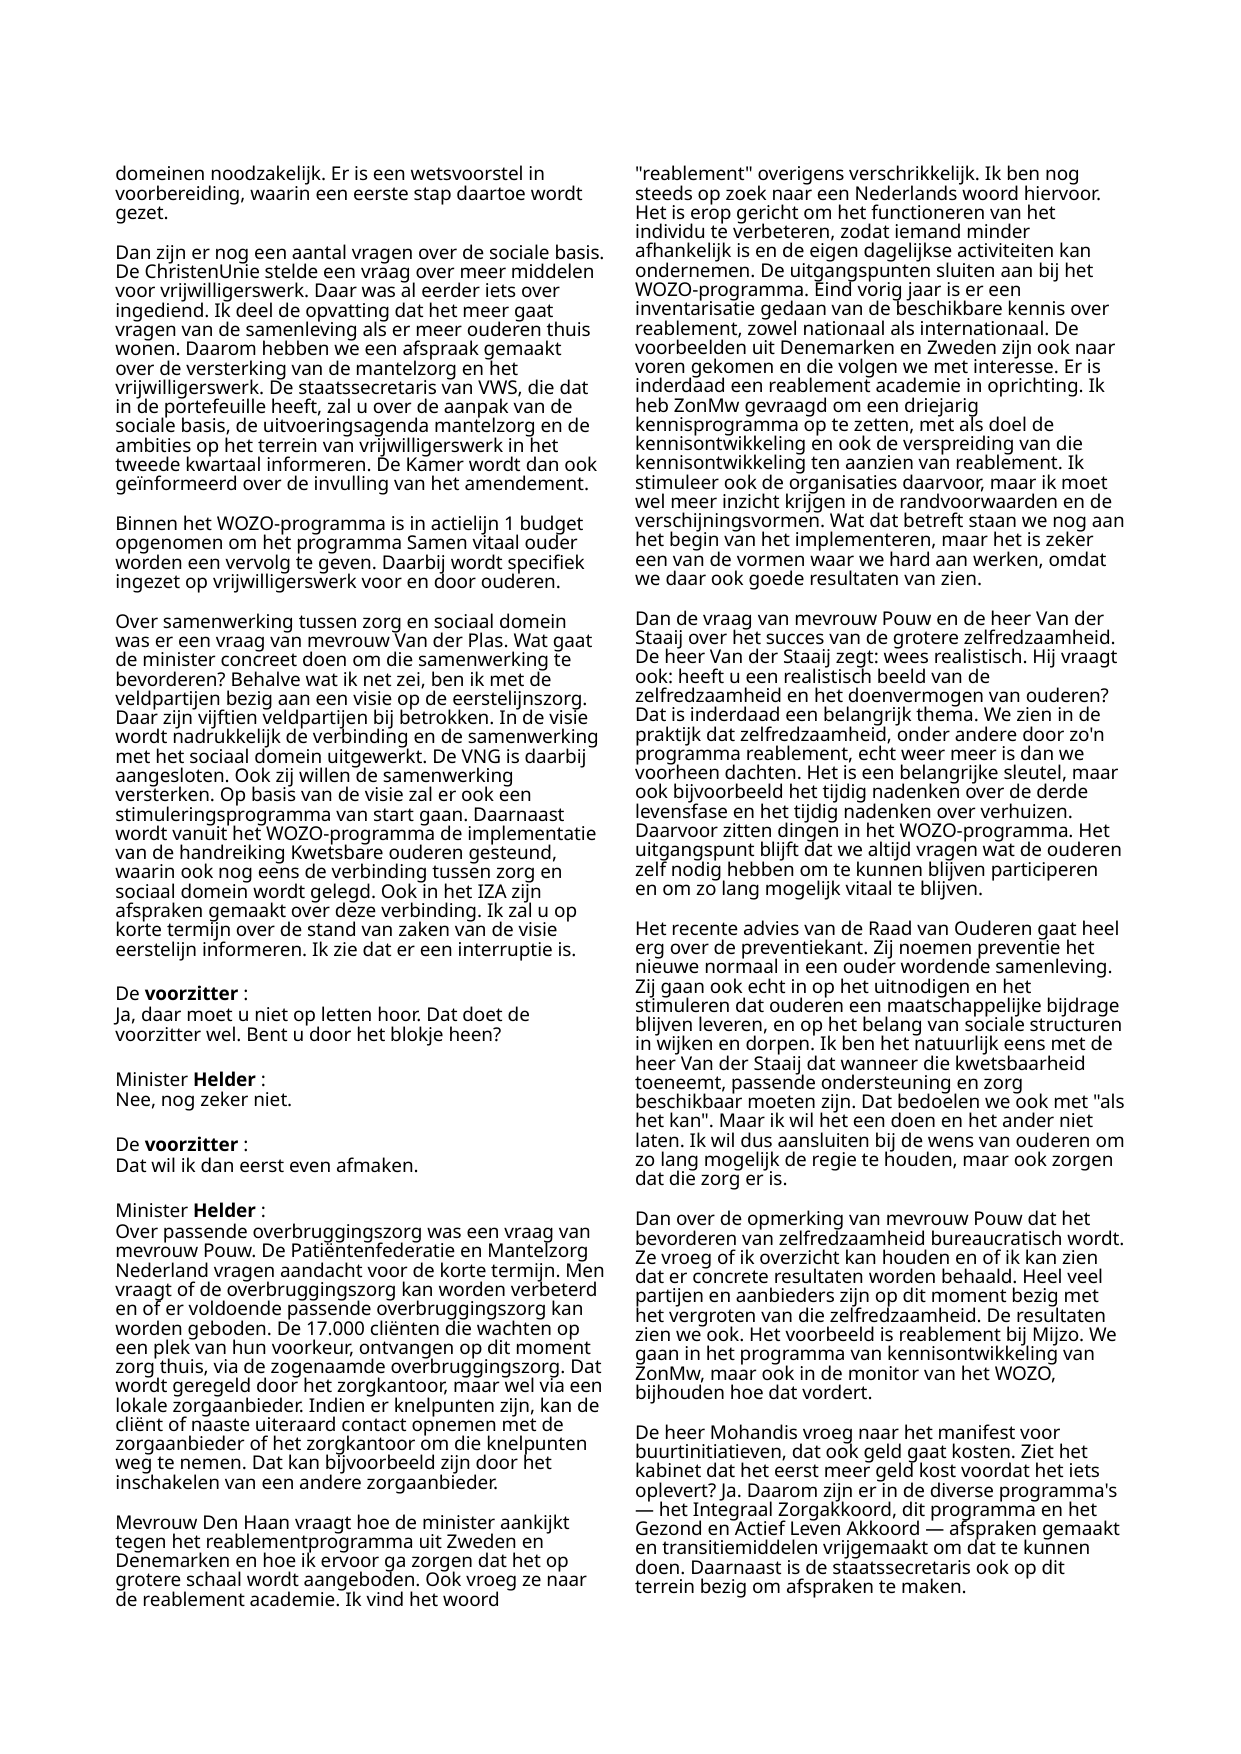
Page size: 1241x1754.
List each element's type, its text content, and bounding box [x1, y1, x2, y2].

text Minister Helder : [115, 1197, 605, 1223]
text Dan de vraag van mevrouw Pouw en de heer Van der Staaij over het succes van de grotere zelfredzaamheid. De heer Van der Staaij zegt: wees realistisch. Hij vraagt ook: heeft u een realistisch beeld van de zelfredzaamheid en het doenvermogen van ouderen? Dat is inderdaad een belangrijk thema. We zien in de praktijk dat zelfredzaamheid, onder andere door zo'n programma reablement, echt weer meer is dan we voorheen dachten. Het is een belangrijke sleutel, maar ook bijvoorbeeld het tijdig nadenken over de derde levensfase en het tijdig nadenken over verhuizen. Daarvoor zitten dingen in het WOZO-programma. Het uitgangspunt blijft dat we altijd vragen wat de ouderen zelf nodig hebben om te kunnen blijven participeren en om zo lang mogelijk vitaal te blijven. [635, 610, 1125, 899]
text Het recente advies van de Raad van Ouderen gaat heel erg over de preventiekant. Zij noemen preventie het nieuwe normaal in een ouder wordende samenleving. Zij gaan ook echt in op het uitnodigen en het stimuleren dat ouderen een maatschappelijke bijdrage blijven leveren, en op het belang van sociale structuren in wijken en dorpen. Ik ben het natuurlijk eens met de heer Van der Staaij dat wanneer die kwetsbaarheid toeneemt, passende ondersteuning en zorg beschikbaar moeten zijn. Dat bedoelen we ook met "als het kan". Maar ik wil het een doen en het ander niet laten. Ik wil dus aansluiten bij de wens van ouderen om zo lang mogelijk de regie te houden, maar ook zorgen dat die zorg er is. [635, 920, 1125, 1189]
text domeinen noodzakelijk. Er is een wetsvoorstel in voorbereiding, waarin een eerste stap daartoe wordt gezet. [115, 165, 605, 223]
text Over passende overbruggingszorg was een vraag van mevrouw Pouw. De Patiëntenfederatie en Mantelzorg Nederland vragen aandacht voor de korte termijn. Men vraagt of de overbruggingszorg kan worden verbeterd en of er voldoende passende overbruggingszorg kan worden geboden. De 17.000 cliënten die wachten op een plek van hun voorkeur, ontvangen op dit moment zorg thuis, via de zogenaamde overbruggingszorg. Dat wordt geregeld door het zorgkantoor, maar wel via een lokale zorgaanbieder. Indien er knelpunten zijn, kan de cliënt of naaste uiteraard contact opnemen met de zorgaanbieder of het zorgkantoor om die knelpunten weg te nemen. Dat kan bijvoorbeeld zijn door het inschakelen van een andere zorgaanbieder. [115, 1223, 605, 1493]
text Dan zijn er nog een aantal vragen over de sociale basis. De ChristenUnie stelde een vraag over meer middelen voor vrijwilligerswerk. Daar was al eerder iets over ingediend. Ik deel de opvatting dat het meer gaat vragen van de samenleving als er meer ouderen thuis wonen. Daarom hebben we een afspraak gemaakt over de versterking van de mantelzorg en het vrijwilligerswerk. De staatssecretaris van VWS, die dat in de portefeuille heeft, zal u over de aanpak van de sociale basis, de uitvoeringsagenda mantelzorg en de ambities op het terrein van vrijwilligerswerk in het tweede kwartaal informeren. De Kamer wordt dan ook geïnformeerd over de invulling van het amendement. [115, 244, 605, 494]
text Ja, daar moet u niet op letten hoor. Dat doet de voorzitter wel. Bent u door het blokje heen? [115, 1006, 605, 1045]
text De heer Mohandis vroeg naar het manifest voor buurtinitiatieven, dat ook geld gaat kosten. Ziet het kabinet dat het eerst meer geld kost voordat het iets oplevert? Ja. Daarom zijn er in de diverse programma's — het Integraal Zorgakkoord, dit programma en het Gezond en Actief Leven Akkoord — afspraken gemaakt en transitiemiddelen vrijgemaakt om dat te kunnen doen. Daarnaast is de staatssecretaris ook op dit terrein bezig om afspraken te maken. [635, 1424, 1125, 1597]
text Mevrouw Den Haan vraagt hoe de minister aankijkt tegen het reablementprogramma uit Zweden en Denemarken en hoe ik ervoor ga zorgen dat het op grotere schaal wordt aangeboden. Ook vroeg ze naar de reablement academie. Ik vind het woord [115, 1514, 605, 1610]
text Binnen het WOZO-programma is in actielijn 1 budget opgenomen om het programma Samen vitaal ouder worden een vervolg te geven. Daarbij wordt specifiek ingezet op vrijwilligerswerk voor en door ouderen. [115, 515, 605, 592]
text De voorzitter : [115, 981, 605, 1006]
text Minister Helder : [115, 1066, 605, 1091]
text Dan over de opmerking van mevrouw Pouw dat het bevorderen van zelfredzaamheid bureaucratisch wordt. Ze vroeg of ik overzicht kan houden en of ik kan zien dat er concrete resultaten worden behaald. Heel veel partijen en aanbieders zijn op dit moment bezig met het vergroten van die zelfredzaamheid. De resultaten zien we ook. Het voorbeeld is reablement bij Mijzo. We gaan in het programma van kennisontwikkeling van ZonMw, maar ook in de monitor van het WOZO, bijhouden hoe dat vordert. [635, 1210, 1125, 1403]
text "reablement" overigens verschrikkelijk. Ik ben nog steeds op zoek naar een Nederlands woord hiervoor. Het is erop gericht om het functioneren van het individu te verbeteren, zodat iemand minder afhankelijk is en de eigen dagelijkse activiteiten kan ondernemen. De uitgangspunten sluiten aan bij het WOZO-programma. Eind vorig jaar is er een inventarisatie gedaan van de beschikbare kennis over reablement, zowel nationaal als internationaal. De voorbeelden uit Denemarken en Zweden zijn ook naar voren gekomen en die volgen we met interesse. Er is inderdaad een reablement academie in oprichting. Ik heb ZonMw gevraagd om een driejarig kennisprogramma op te zetten, met als doel de kennisontwikkeling en ook de verspreiding van die kennisontwikkeling ten aanzien van reablement. Ik stimuleer ook de organisaties daarvoor, maar ik moet wel meer inzicht krijgen in de randvoorwaarden en de verschijningsvormen. Wat dat betreft staan we nog aan het begin van het implementeren, maar het is zeker een van de vormen waar we hard aan werken, omdat we daar ook goede resultaten van zien. [635, 165, 1125, 589]
text Dat wil ik dan eerst even afmaken. [115, 1157, 605, 1177]
text Over samenwerking tussen zorg en sociaal domein was er een vraag van mevrouw Van der Plas. Wat gaat de minister concreet doen om die samenwerking te bevorderen? Behalve wat ik net zei, ben ik met de veldpartijen bezig aan een visie op de eerstelijnszorg. Daar zijn vijftien veldpartijen bij betrokken. In de visie wordt nadrukkelijk de verbinding en de samenwerking met het sociaal domein uitgewerkt. De VNG is daarbij aangesloten. Ook zij willen de samenwerking versterken. Op basis van de visie zal er ook een stimuleringsprogramma van start gaan. Daarnaast wordt vanuit het WOZO-programma de implementatie van de handreiking Kwetsbare ouderen gesteund, waarin ook nog eens de verbinding tussen zorg en sociaal domein wordt gelegd. Ook in het IZA zijn afspraken gemaakt over deze verbinding. Ik zal u op korte termijn over de stand van zaken van de visie eerstelijn informeren. Ik zie dat er een interruptie is. [115, 613, 605, 960]
text Nee, nog zeker niet. [115, 1091, 605, 1111]
text De voorzitter : [115, 1132, 605, 1157]
